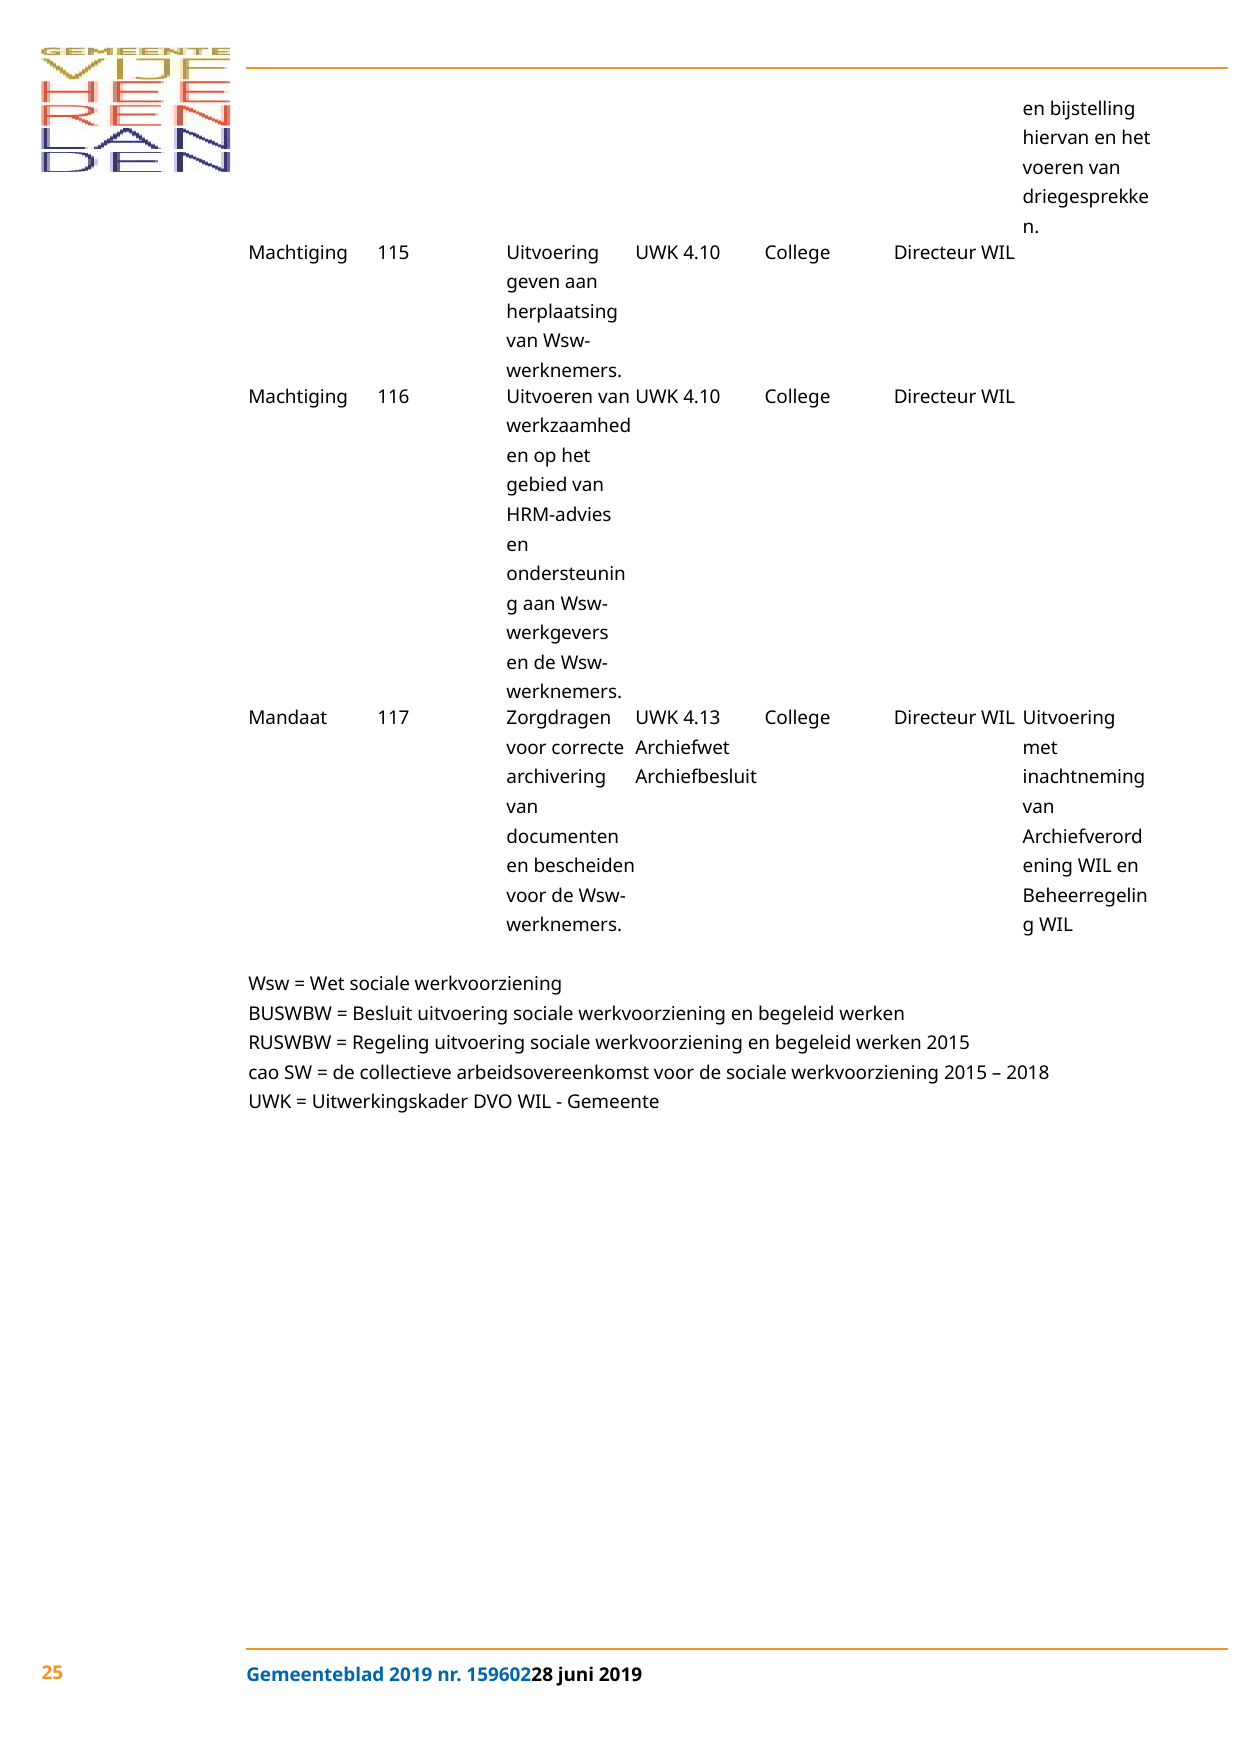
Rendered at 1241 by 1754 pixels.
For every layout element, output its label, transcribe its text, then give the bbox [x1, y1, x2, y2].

table_cell Uitvoering met inachtneming van Archiefverordening WIL en Beheerregeling WIL [1023, 705, 1152, 937]
table_cell 117 [377, 705, 506, 937]
table_cell Directeur WIL [894, 705, 1022, 937]
table_cell Zorgdragen voor correcte archivering van documenten en bescheiden voor de Wsw-werknemers. [506, 705, 635, 937]
table_cell Uitvoeren van werkzaamheden op het gebied van HRM-advies en ondersteuning aan Wsw-werkgevers en de Wsw-werknemers. [506, 383, 635, 704]
table_cell Directeur WIL [894, 383, 1022, 704]
table_cell [248, 95, 377, 239]
table_cell [506, 95, 635, 239]
table_cell Machtiging [248, 239, 377, 383]
text UWK = Uitwerkingskader DVO WIL - Gemeente [248, 1088, 1152, 1114]
table_cell en bijstelling hiervan en het voeren van driegesprekken. [1023, 95, 1152, 239]
text Wsw = Wet sociale werkvoorziening [248, 970, 1152, 996]
table_cell [1023, 383, 1152, 704]
table_cell College [764, 705, 893, 937]
table_cell Uitvoering geven aan herplaatsing van Wsw-werknemers. [506, 239, 635, 383]
table_cell 115 [377, 239, 506, 383]
table_cell [377, 95, 506, 239]
text cao SW = de collectieve arbeidsovereenkomst voor de sociale werkvoorziening 2015 – 2018 [248, 1059, 1152, 1084]
table_cell UWK 4.13 Archiefwet Archiefbesluit [635, 705, 764, 937]
table_cell UWK 4.10 [635, 239, 764, 383]
table_cell 116 [377, 383, 506, 704]
picture [41, 47, 231, 172]
table_cell College [764, 383, 893, 704]
table_cell Machtiging [248, 383, 377, 704]
table_cell Directeur WIL [894, 239, 1022, 383]
table_cell College [764, 239, 893, 383]
table_cell [894, 95, 1022, 239]
table_cell [764, 95, 893, 239]
table_cell UWK 4.10 [635, 383, 764, 704]
text RUSWBW = Regeling uitvoering sociale werkvoorziening en begeleid werken 2015 [248, 1029, 1152, 1055]
table_cell Mandaat [248, 705, 377, 937]
table_cell [635, 95, 764, 239]
table_cell [1023, 239, 1152, 383]
text BUSWBW = Besluit uitvoering sociale werkvoorziening en begeleid werken [248, 1000, 1152, 1025]
